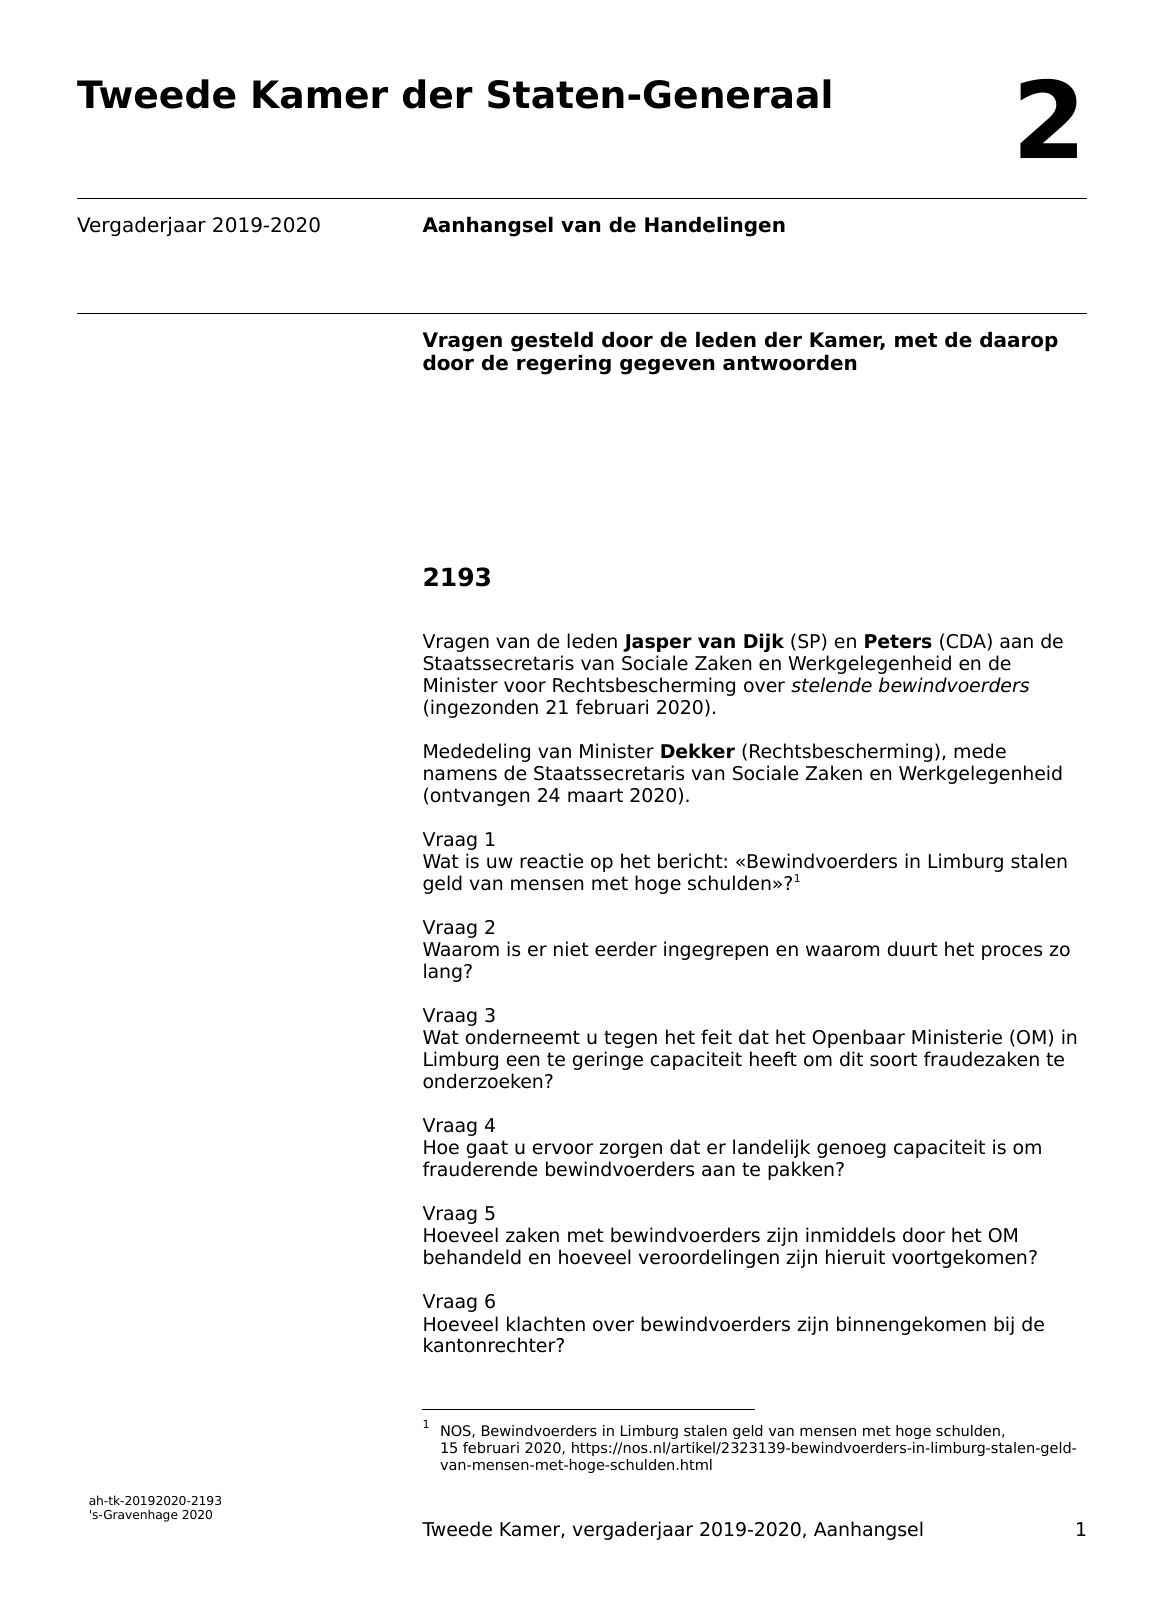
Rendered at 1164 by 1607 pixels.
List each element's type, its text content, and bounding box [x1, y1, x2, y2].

text Wat is uw reactie op het bericht: «Bewindvoerders in Limburg stalen geld van mensen met hoge schulden»? [422, 851, 1087, 895]
text Vragen van de leden Jasper van Dijk (SP) en Peters (CDA) aan de Staatssecretaris van Sociale Zaken en Werkgelegenheid en de Minister voor Rechtsbescherming over stelende bewindvoerders (ingezonden 21 februari 2020). [422, 631, 1087, 718]
text Vraag 4 [422, 1115, 1087, 1137]
text Mededeling van Minister Dekker (Rechtsbescherming), mede namens de Staatssecretaris van Sociale Zaken en Werkgelegenheid (ontvangen 24 maart 2020). [422, 741, 1087, 807]
table_header Tweede Kamer der Staten-Generaal [77, 59, 886, 198]
text Waarom is er niet eerder ingegrepen en waarom duurt het proces zo lang? [422, 939, 1087, 983]
table_cell Vragen gesteld door de leden der Kamer, met de daarop door de regering gegeven antwoorden [422, 314, 1087, 376]
text Hoe gaat u ervoor zorgen dat er landelijk genoeg capaciteit is om frauderende bewindvoerders aan te pakken? [422, 1137, 1087, 1181]
text Vraag 1 [422, 829, 1087, 851]
text 's-Gravenhage 2020 [88, 1508, 323, 1522]
text Vraag 2 [422, 917, 1087, 939]
text Hoeveel klachten over bewindvoerders zijn binnengekomen bij de kantonrechter? [422, 1313, 1087, 1357]
text Vraag 5 [422, 1203, 1087, 1225]
text Vraag 6 [422, 1291, 1087, 1313]
table_cell Aanhangsel van de Handelingen [422, 199, 1087, 313]
text Hoeveel zaken met bewindvoerders zijn inmiddels door het OM behandeld en hoeveel veroordelingen zijn hieruit voortgekomen? [422, 1225, 1087, 1269]
text 2193 [422, 563, 1087, 592]
text ah-tk-20192020-2193 [88, 1494, 323, 1508]
table_cell [77, 314, 422, 376]
text Wat onderneemt u tegen het feit dat het Openbaar Ministerie (OM) in Limburg een te geringe capaciteit heeft om dit soort fraudezaken te onderzoeken? [422, 1027, 1087, 1093]
table_cell Vergaderjaar 2019-2020 [77, 199, 422, 313]
text NOS, Bewindvoerders in Limburg stalen geld van mensen met hoge schulden, 15 februari 2020, https://nos.nl/artikel/2323139-bewindvoerders-in-limburg-stalen-geld-van-mensen-met-hoge-schulden.html [422, 1418, 1087, 1474]
text Vraag 3 [422, 1005, 1087, 1027]
table_header 2 [886, 59, 1087, 198]
